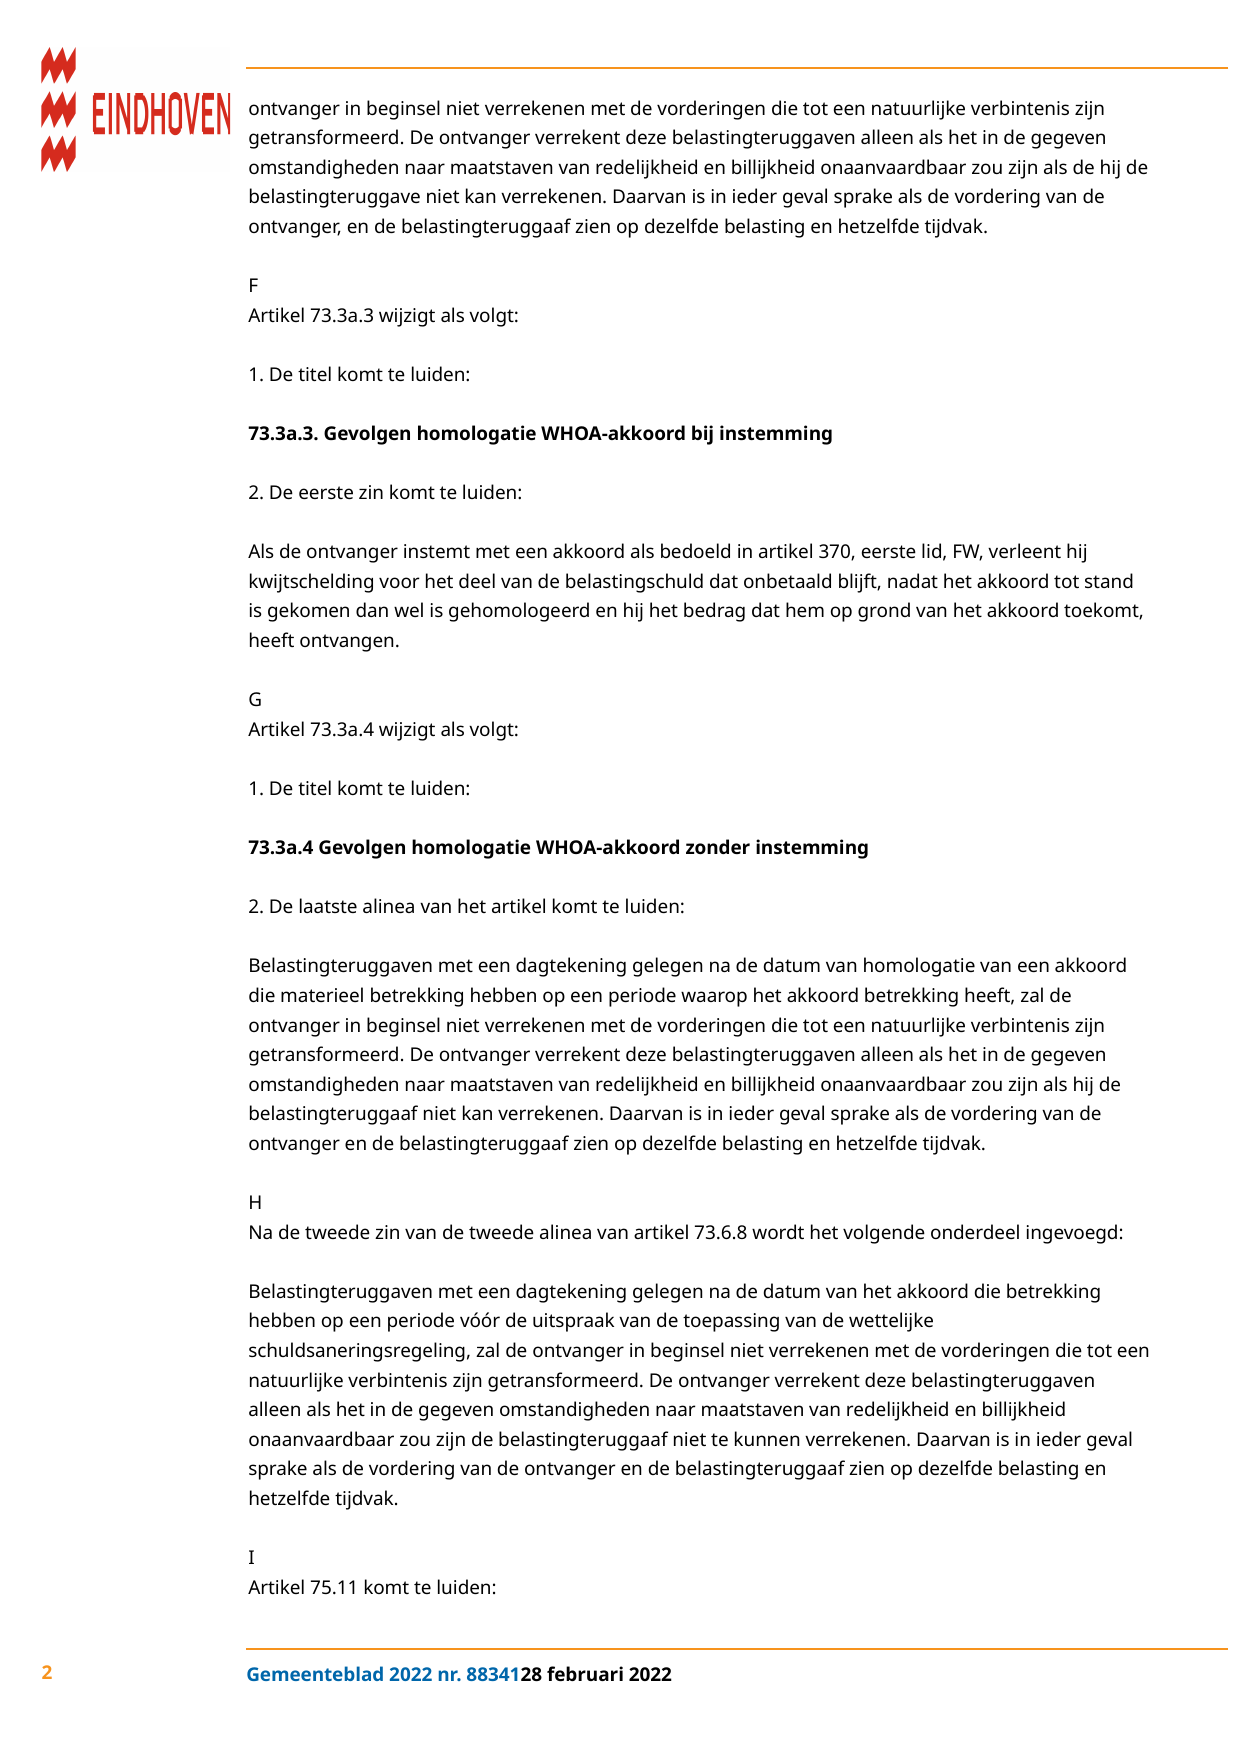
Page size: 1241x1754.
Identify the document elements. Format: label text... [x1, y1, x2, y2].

text 73.3a.4 Gevolgen homologatie WHOA-akkoord zonder instemming [248, 834, 1152, 860]
text H [248, 1189, 1152, 1215]
text Belastingteruggaven met een dagtekening gelegen na de datum van het akkoord die betrekking hebben op een periode vóór de uitspraak van de toepassing van de wettelijke schuldsaneringsregeling, zal de ontvanger in beginsel niet verrekenen met de vorderingen die tot een natuurlijke verbintenis zijn getransformeerd. De ontvanger verrekent deze belastingteruggaven alleen als het in de gegeven omstandigheden naar maatstaven van redelijkheid en billijkheid onaanvaardbaar zou zijn de belastingteruggaaf niet te kunnen verrekenen. Daarvan is in ieder geval sprake als de vordering van de ontvanger en de belastingteruggaaf zien op dezelfde belasting en hetzelfde tijdvak. [248, 1278, 1152, 1511]
text ontvanger in beginsel niet verrekenen met de vorderingen die tot een natuurlijke verbintenis zijn getransformeerd. De ontvanger verrekent deze belastingteruggaven alleen als het in de gegeven omstandigheden naar maatstaven van redelijkheid en billijkheid onaanvaardbaar zou zijn als de hij de belastingteruggave niet kan verrekenen. Daarvan is in ieder geval sprake als de vordering van de ontvanger, en de belastingteruggaaf zien op dezelfde belasting en hetzelfde tijdvak. [248, 95, 1152, 239]
text Artikel 73.3a.4 wijzigt als volgt: [248, 716, 1152, 742]
text Artikel 73.3a.3 wijzigt als volgt: [248, 302, 1152, 328]
text 2. De eerste zin komt te luiden: [248, 479, 1152, 505]
text Artikel 75.11 komt te luiden: [248, 1574, 1152, 1600]
text Belastingteruggaven met een dagtekening gelegen na de datum van homologatie van een akkoord die materieel betrekking hebben op een periode waarop het akkoord betrekking heeft, zal de ontvanger in beginsel niet verrekenen met de vorderingen die tot een natuurlijke verbintenis zijn getransformeerd. De ontvanger verrekent deze belastingteruggaven alleen als het in de gegeven omstandigheden naar maatstaven van redelijkheid en billijkheid onaanvaardbaar zou zijn als hij de belastingteruggaaf niet kan verrekenen. Daarvan is in ieder geval sprake als de vordering van de ontvanger en de belastingteruggaaf zien op dezelfde belasting en hetzelfde tijdvak. [248, 953, 1152, 1156]
text G [248, 686, 1152, 712]
text Na de tweede zin van de tweede alinea van artikel 73.6.8 wordt het volgende onderdeel ingevoegd: [248, 1219, 1152, 1245]
text 1. De titel komt te luiden: [248, 361, 1152, 387]
text 2. De laatste alinea van het artikel komt te luiden: [248, 893, 1152, 919]
picture [41, 47, 231, 172]
text 73.3a.3. Gevolgen homologatie WHOA-akkoord bij instemming [248, 420, 1152, 446]
text Als de ontvanger instemt met een akkoord als bedoeld in artikel 370, eerste lid, FW, verleent hij kwijtschelding voor het deel van de belastingschuld dat onbetaald blijft, nadat het akkoord tot stand is gekomen dan wel is gehomologeerd en hij het bedrag dat hem op grond van het akkoord toekomt, heeft ontvangen. [248, 538, 1152, 653]
text F [248, 272, 1152, 298]
text 1. De titel komt te luiden: [248, 775, 1152, 801]
text I [248, 1544, 1152, 1570]
